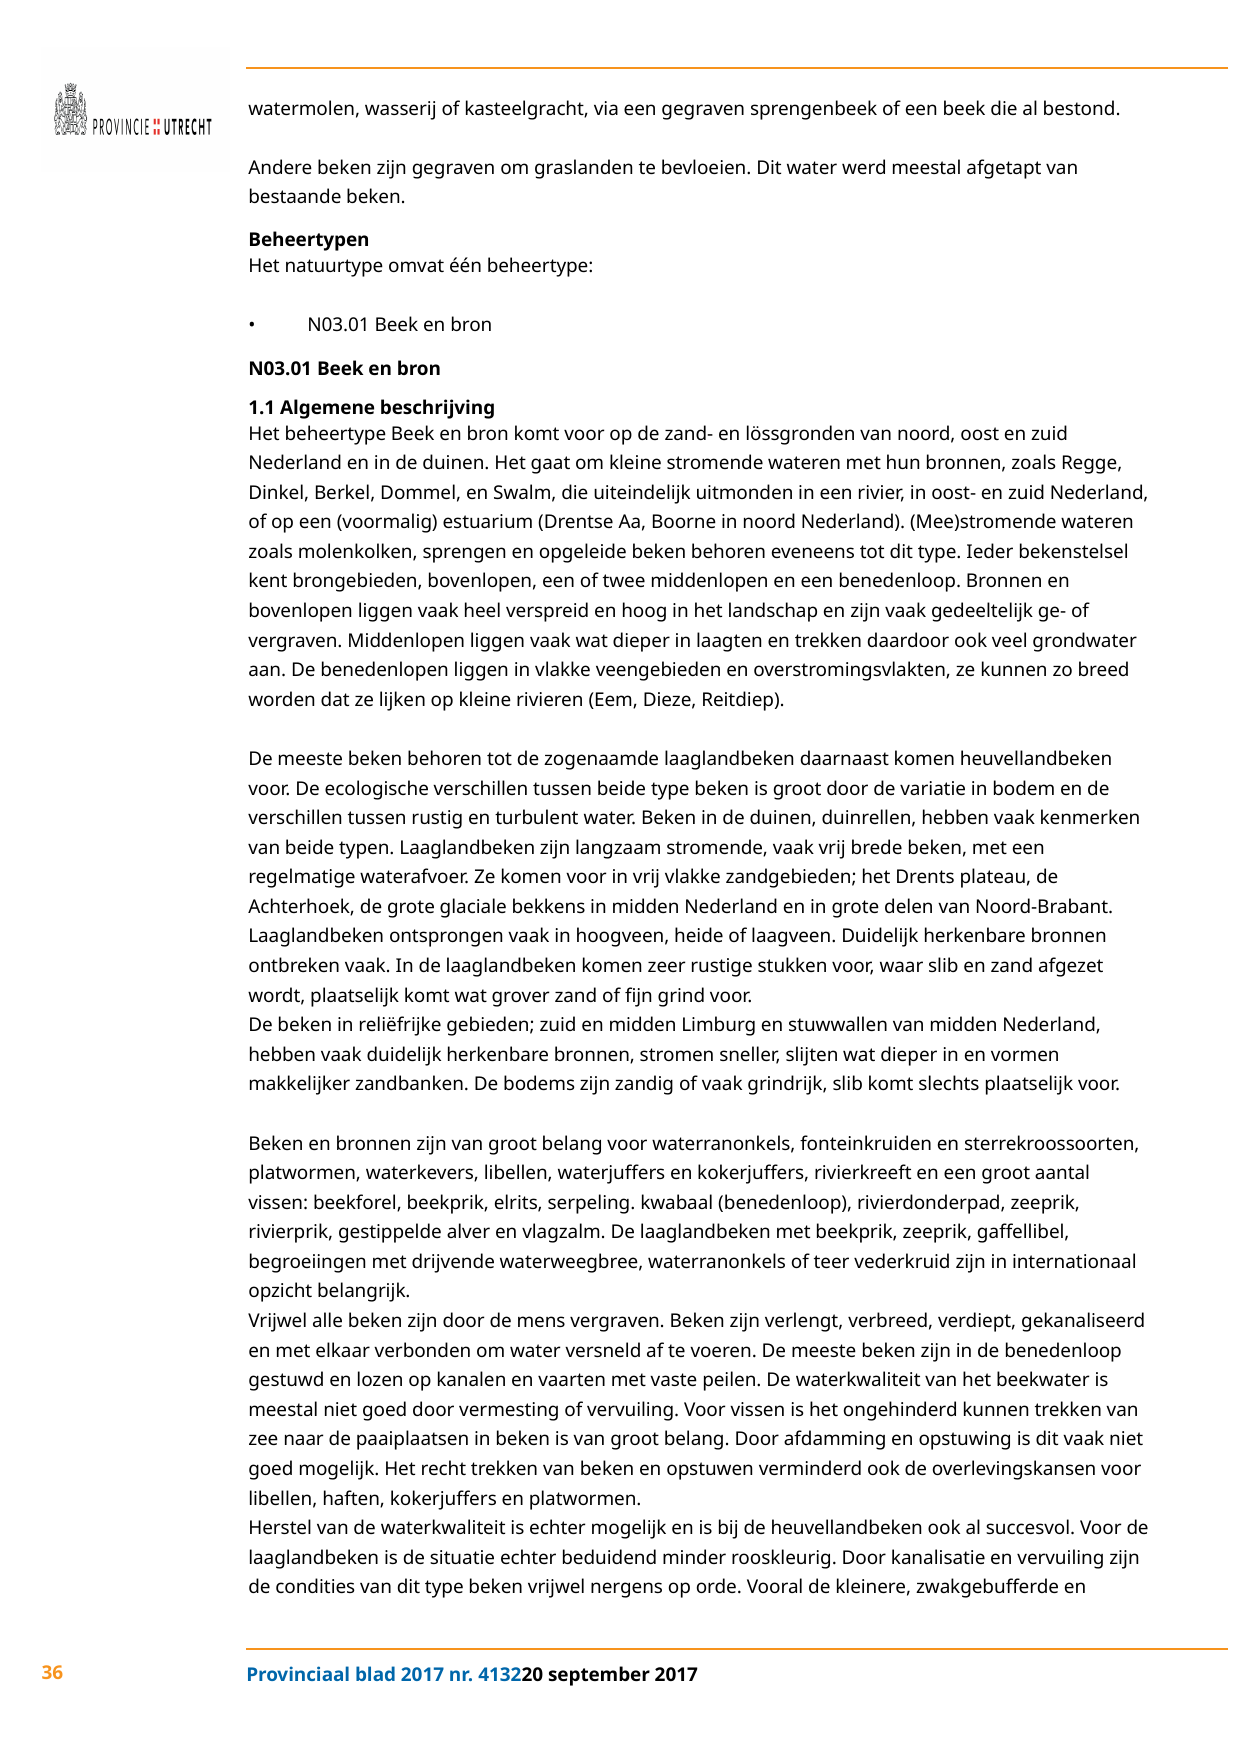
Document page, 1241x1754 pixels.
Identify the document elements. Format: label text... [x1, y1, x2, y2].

text Het natuurtype omvat één beheertype: [248, 252, 1152, 278]
text Het beheertype Beek en bron komt voor op de zand- en lössgronden van noord, oost en zuid Nederland en in de duinen. Het gaat om kleine stromende wateren met hun bronnen, zoals Regge, Dinkel, Berkel, Dommel, en Swalm, die uiteindelijk uitmonden in een rivier, in oost- en zuid Nederland, of op een (voormalig) estuarium (Drentse Aa, Boorne in noord Nederland). (Mee)stromende wateren zoals molenkolken, sprengen en opgeleide beken behoren eveneens tot dit type. Ieder bekenstelsel kent brongebieden, bovenlopen, een of twee middenlopen en een benedenloop. Bronnen en bovenlopen liggen vaak heel verspreid en hoog in het landschap en zijn vaak gedeeltelijk ge- of vergraven. Middenlopen liggen vaak wat dieper in laagten en trekken daardoor ook veel grondwater aan. De benedenlopen liggen in vlakke veengebieden en overstromingsvlakten, ze kunnen zo breed worden dat ze lijken op kleine rivieren (Eem, Dieze, Reitdiep). [248, 420, 1152, 712]
text Herstel van de waterkwaliteit is echter mogelijk en is bij de heuvellandbeken ook al succesvol. Voor de laaglandbeken is de situatie echter beduidend minder rooskleurig. Door kanalisatie en vervuiling zijn de condities van dit type beken vrijwel nergens op orde. Vooral de kleinere, zwakgebufferde en [248, 1514, 1152, 1599]
text N03.01 Beek en bron [248, 355, 1152, 380]
text watermolen, wasserij of kasteelgracht, via een gegraven sprengenbeek of een beek die al bestond. [248, 95, 1152, 121]
text Andere beken zijn gegraven om graslanden te bevloeien. Dit water werd meestal afgetapt van bestaande beken. [248, 154, 1152, 209]
text Beheertypen [248, 227, 1152, 252]
list N03.01 Beek en bron [248, 312, 1152, 337]
text Vrijwel alle beken zijn door de mens vergraven. Beken zijn verlengt, verbreed, verdiept, gekanaliseerd en met elkaar verbonden om water versneld af te voeren. De meeste beken zijn in de benedenloop gestuwd en lozen op kanalen en vaarten met vaste peilen. De waterkwaliteit van het beekwater is meestal niet goed door vermesting of vervuiling. Voor vissen is het ongehinderd kunnen trekken van zee naar de paaiplaatsen in beken is van groot belang. Door afdamming en opstuwing is dit vaak niet goed mogelijk. Het recht trekken van beken en opstuwen verminderd ook de overlevingskansen voor libellen, haften, kokerjuffers en platwormen. [248, 1307, 1152, 1510]
text De meeste beken behoren tot de zogenaamde laaglandbeken daarnaast komen heuvellandbeken voor. De ecologische verschillen tussen beide type beken is groot door de variatie in bodem en de verschillen tussen rustig en turbulent water. Beken in de duinen, duinrellen, hebben vaak kenmerken van beide typen. Laaglandbeken zijn langzaam stromende, vaak vrij brede beken, met een regelmatige waterafvoer. Ze komen voor in vrij vlakke zandgebieden; het Drents plateau, de Achterhoek, de grote glaciale bekkens in midden Nederland en in grote delen van Noord-Brabant. Laaglandbeken ontsprongen vaak in hoogveen, heide of laagveen. Duidelijk herkenbare bronnen ontbreken vaak. In de laaglandbeken komen zeer rustige stukken voor, waar slib en zand afgezet wordt, plaatselijk komt wat grover zand of fijn grind voor. [248, 745, 1152, 1007]
text De beken in reliëfrijke gebieden; zuid en midden Limburg en stuwwallen van midden Nederland, hebben vaak duidelijk herkenbare bronnen, stromen sneller, slijten wat dieper in en vormen makkelijker zandbanken. De bodems zijn zandig of vaak grindrijk, slib komt slechts plaatselijk voor. [248, 1011, 1152, 1096]
text 1.1 Algemene beschrijving [248, 394, 1152, 420]
text Beken en bronnen zijn van groot belang voor waterranonkels, fonteinkruiden en sterrekroossoorten, platwormen, waterkevers, libellen, waterjuffers en kokerjuffers, rivierkreeft en een groot aantal vissen: beekforel, beekprik, elrits, serpeling. kwabaal (benedenloop), rivierdonderpad, zeeprik, rivierprik, gestippelde alver en vlagzalm. De laaglandbeken met beekprik, zeeprik, gaffellibel, begroeiingen met drijvende waterweegbree, waterranonkels of teer vederkruid zijn in internationaal opzicht belangrijk. [248, 1130, 1152, 1303]
picture [41, 47, 231, 172]
